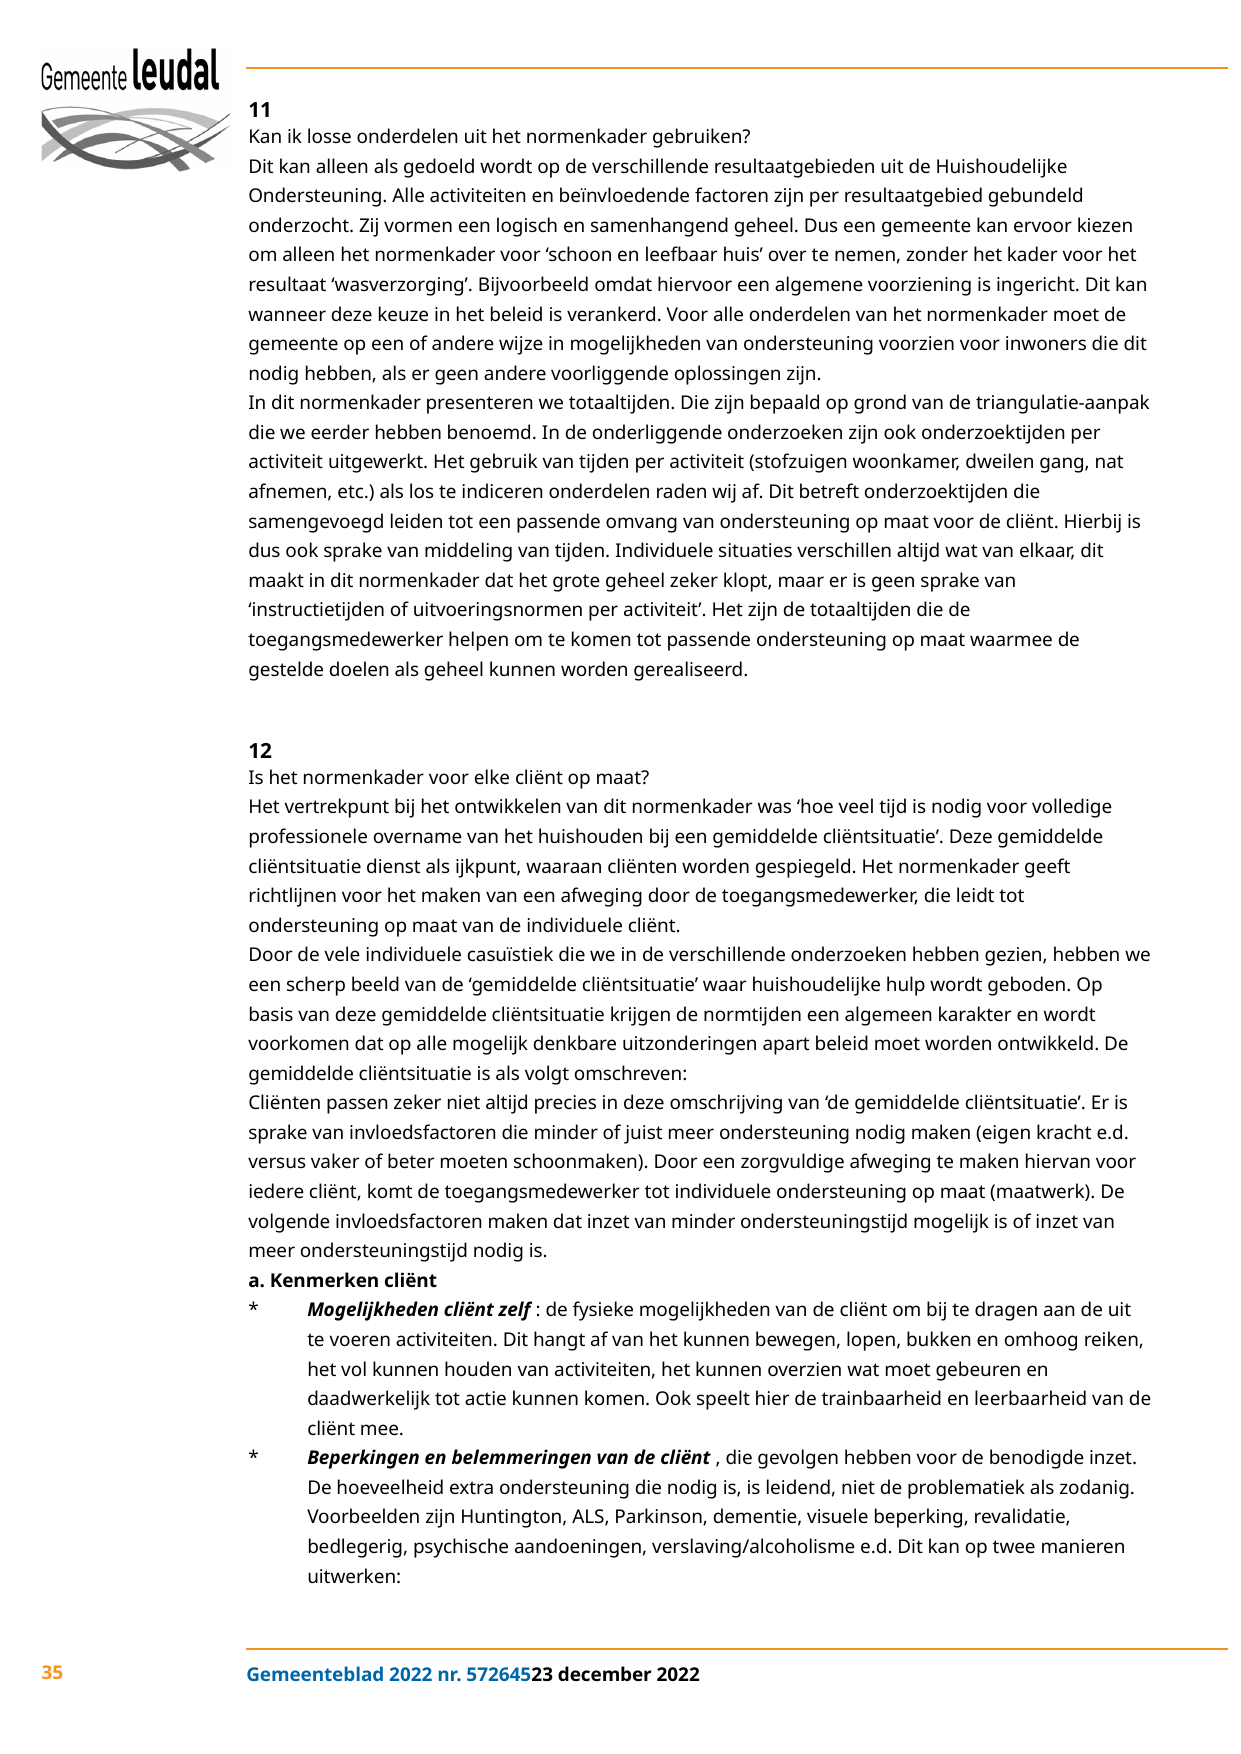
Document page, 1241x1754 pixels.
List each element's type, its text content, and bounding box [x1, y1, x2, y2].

text a. Kenmerken cliënt [248, 1267, 1152, 1293]
text Is het normenkader voor elke cliënt op maat? [248, 764, 1152, 790]
text Door de vele individuele casuïstiek die we in de verschillende onderzoeken hebben gezien, hebben we een scherp beeld van de ‘gemiddelde cliëntsituatie’ waar huishoudelijke hulp wordt geboden. Op basis van deze gemiddelde cliëntsituatie krijgen de normtijden een algemeen karakter en wordt voorkomen dat op alle mogelijk denkbare uitzonderingen apart beleid moet worden ontwikkeld. De gemiddelde cliëntsituatie is als volgt omschreven: [248, 942, 1152, 1086]
list Mogelijkheden cliënt zelf : de fysieke mogelijkheden van de cliënt om bij te dragen aan de uit te voeren activiteiten. Dit hangt af van het kunnen bewegen, lopen, bukken en omhoog reiken, het vol kunnen houden van activiteiten, het kunnen overzien wat moet gebeuren en daadwerkelijk tot actie kunnen komen. Ook speelt hier de trainbaarheid en leerbaarheid van de cliënt mee. [248, 1297, 1152, 1441]
text 11 [248, 95, 1152, 123]
picture [41, 47, 231, 172]
text In dit normenkader presenteren we totaaltijden. Die zijn bepaald op grond van de triangulatie-aanpak die we eerder hebben benoemd. In de onderliggende onderzoeken zijn ook onderzoektijden per activiteit uitgewerkt. Het gebruik van tijden per activiteit (stofzuigen woonkamer, dweilen gang, nat afnemen, etc.) als los te indiceren onderdelen raden wij af. Dit betreft onderzoektijden die samengevoegd leiden tot een passende omvang van ondersteuning op maat voor de cliënt. Hierbij is dus ook sprake van middeling van tijden. Individuele situaties verschillen altijd wat van elkaar, dit maakt in dit normenkader dat het grote geheel zeker klopt, maar er is geen sprake van ‘instructietijden of uitvoeringsnormen per activiteit’. Het zijn de totaaltijden die de toegangsmedewerker helpen om te komen tot passende ondersteuning op maat waarmee de gestelde doelen als geheel kunnen worden gerealiseerd. [248, 389, 1152, 681]
text Het vertrekpunt bij het ontwikkelen van dit normenkader was ‘hoe veel tijd is nodig voor volledige professionele overname van het huishouden bij een gemiddelde cliëntsituatie’. Deze gemiddelde cliëntsituatie dienst als ijkpunt, waaraan cliënten worden gespiegeld. Het normenkader geeft richtlijnen voor het maken van een afweging door de toegangsmedewerker, die leidt tot ondersteuning op maat van de individuele cliënt. [248, 794, 1152, 938]
text Dit kan alleen als gedoeld wordt op de verschillende resultaatgebieden uit de Huishoudelijke Ondersteuning. Alle activiteiten en beïnvloedende factoren zijn per resultaatgebied gebundeld onderzocht. Zij vormen een logisch en samenhangend geheel. Dus een gemeente kan ervoor kiezen om alleen het normenkader voor ‘schoon en leefbaar huis’ over te nemen, zonder het kader voor het resultaat ‘wasverzorging’. Bijvoorbeeld omdat hiervoor een algemene voorziening is ingericht. Dit kan wanneer deze keuze in het beleid is verankerd. Voor alle onderdelen van het normenkader moet de gemeente op een of andere wijze in mogelijkheden van ondersteuning voorzien voor inwoners die dit nodig hebben, als er geen andere voorliggende oplossingen zijn. [248, 153, 1152, 386]
text Cliënten passen zeker niet altijd precies in deze omschrijving van ‘de gemiddelde cliëntsituatie’. Er is sprake van invloedsfactoren die minder of juist meer ondersteuning nodig maken (eigen kracht e.d. versus vaker of beter moeten schoonmaken). Door een zorgvuldige afweging te maken hiervan voor iedere cliënt, komt de toegangsmedewerker tot individuele ondersteuning op maat (maatwerk). De volgende invloedsfactoren maken dat inzet van minder ondersteuningstijd mogelijk is of inzet van meer ondersteuningstijd nodig is. [248, 1089, 1152, 1263]
list Beperkingen en belemmeringen van de cliënt , die gevolgen hebben voor de benodigde inzet. De hoeveelheid extra ondersteuning die nodig is, is leidend, niet de problematiek als zodanig. Voorbeelden zijn Huntington, ALS, Parkinson, dementie, visuele beperking, revalidatie, bedlegerig, psychische aandoeningen, verslaving/alcoholisme e.d. Dit kan op twee manieren uitwerken: [248, 1444, 1152, 1589]
text Kan ik losse onderdelen uit het normenkader gebruiken? [248, 123, 1152, 149]
text 12 [248, 736, 1152, 764]
